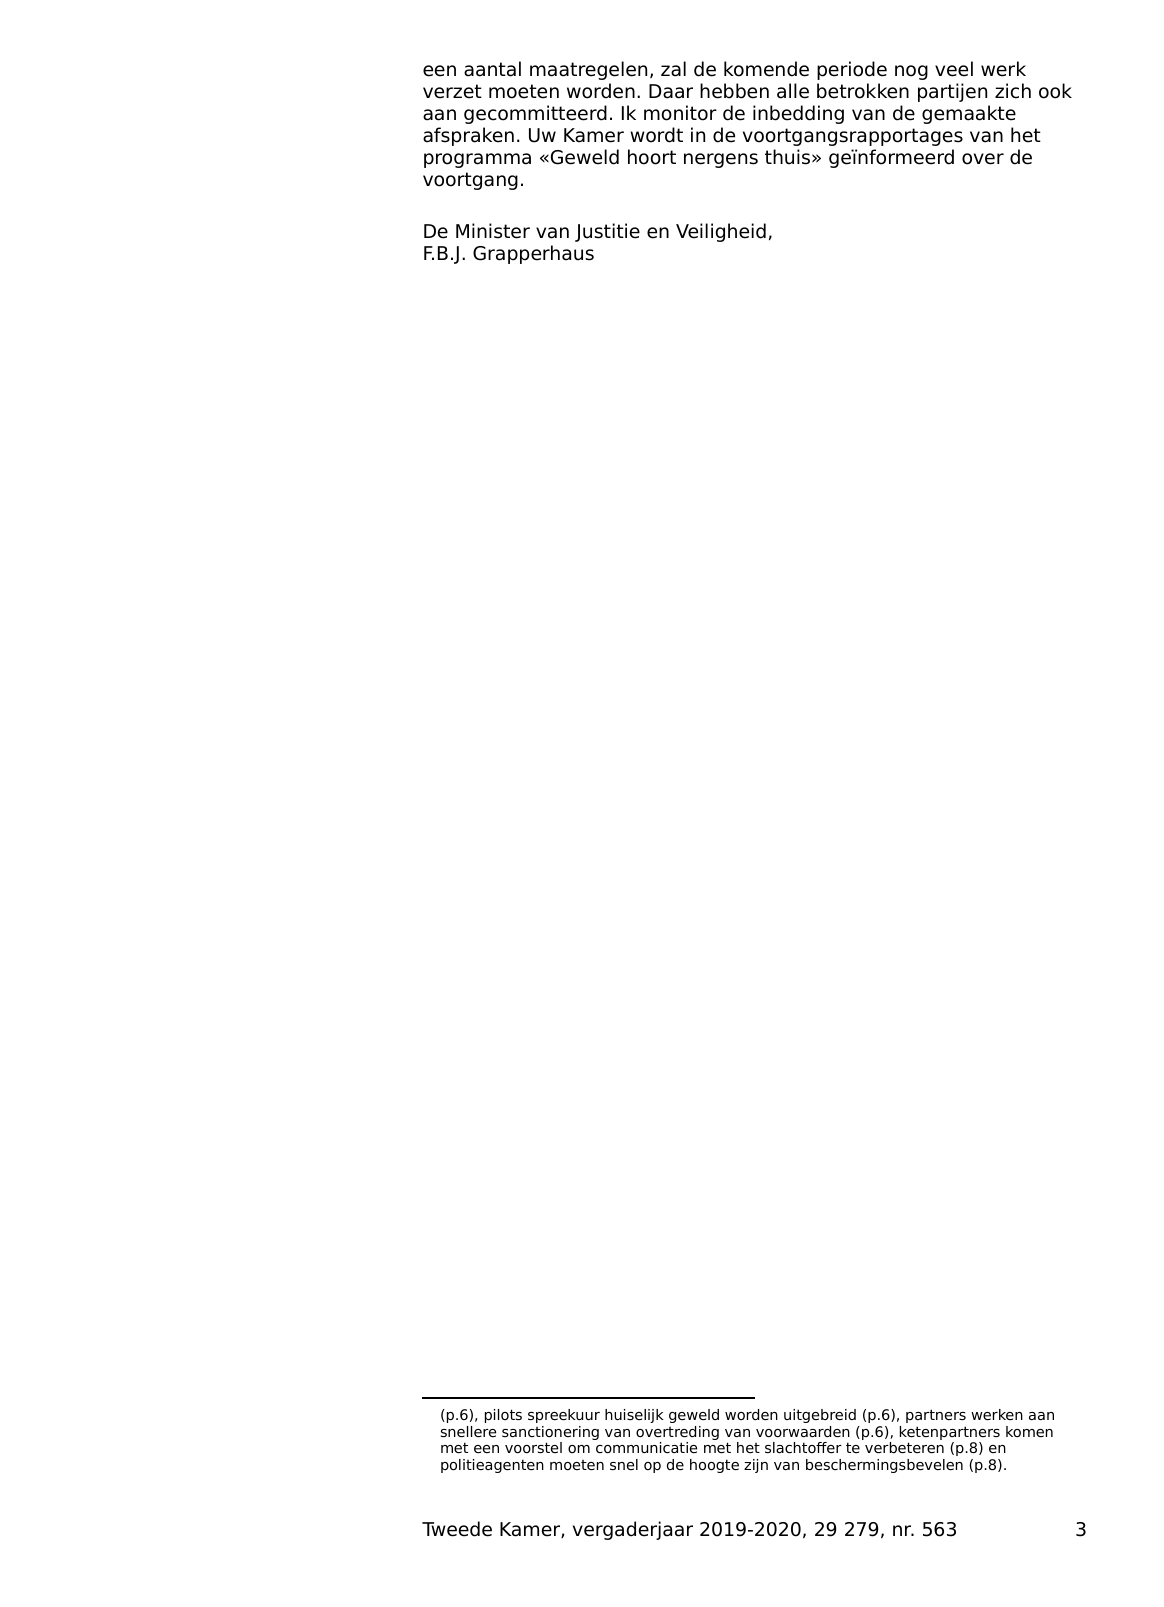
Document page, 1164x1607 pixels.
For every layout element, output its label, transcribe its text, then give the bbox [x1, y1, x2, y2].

text een aantal maatregelen, zal de komende periode nog veel werk verzet moeten worden. Daar hebben alle betrokken partijen zich ook aan gecommitteerd. Ik monitor de inbedding van de gemaakte afspraken. Uw Kamer wordt in de voortgangsrapportages van het programma «Geweld hoort nergens thuis» geïnformeerd over de voortgang. [422, 59, 1087, 191]
text De Minister van Justitie en Veiligheid, F.B.J. Grapperhaus [422, 221, 1087, 265]
text (p.6), pilots spreekuur huiselijk geweld worden uitgebreid (p.6), partners werken aan snellere sanctionering van overtreding van voorwaarden (p.6), ketenpartners komen met een voorstel om communicatie met het slachtoffer te verbeteren (p.8) en politieagenten moeten snel op de hoogte zijn van beschermingsbevelen (p.8). [422, 1407, 1087, 1474]
